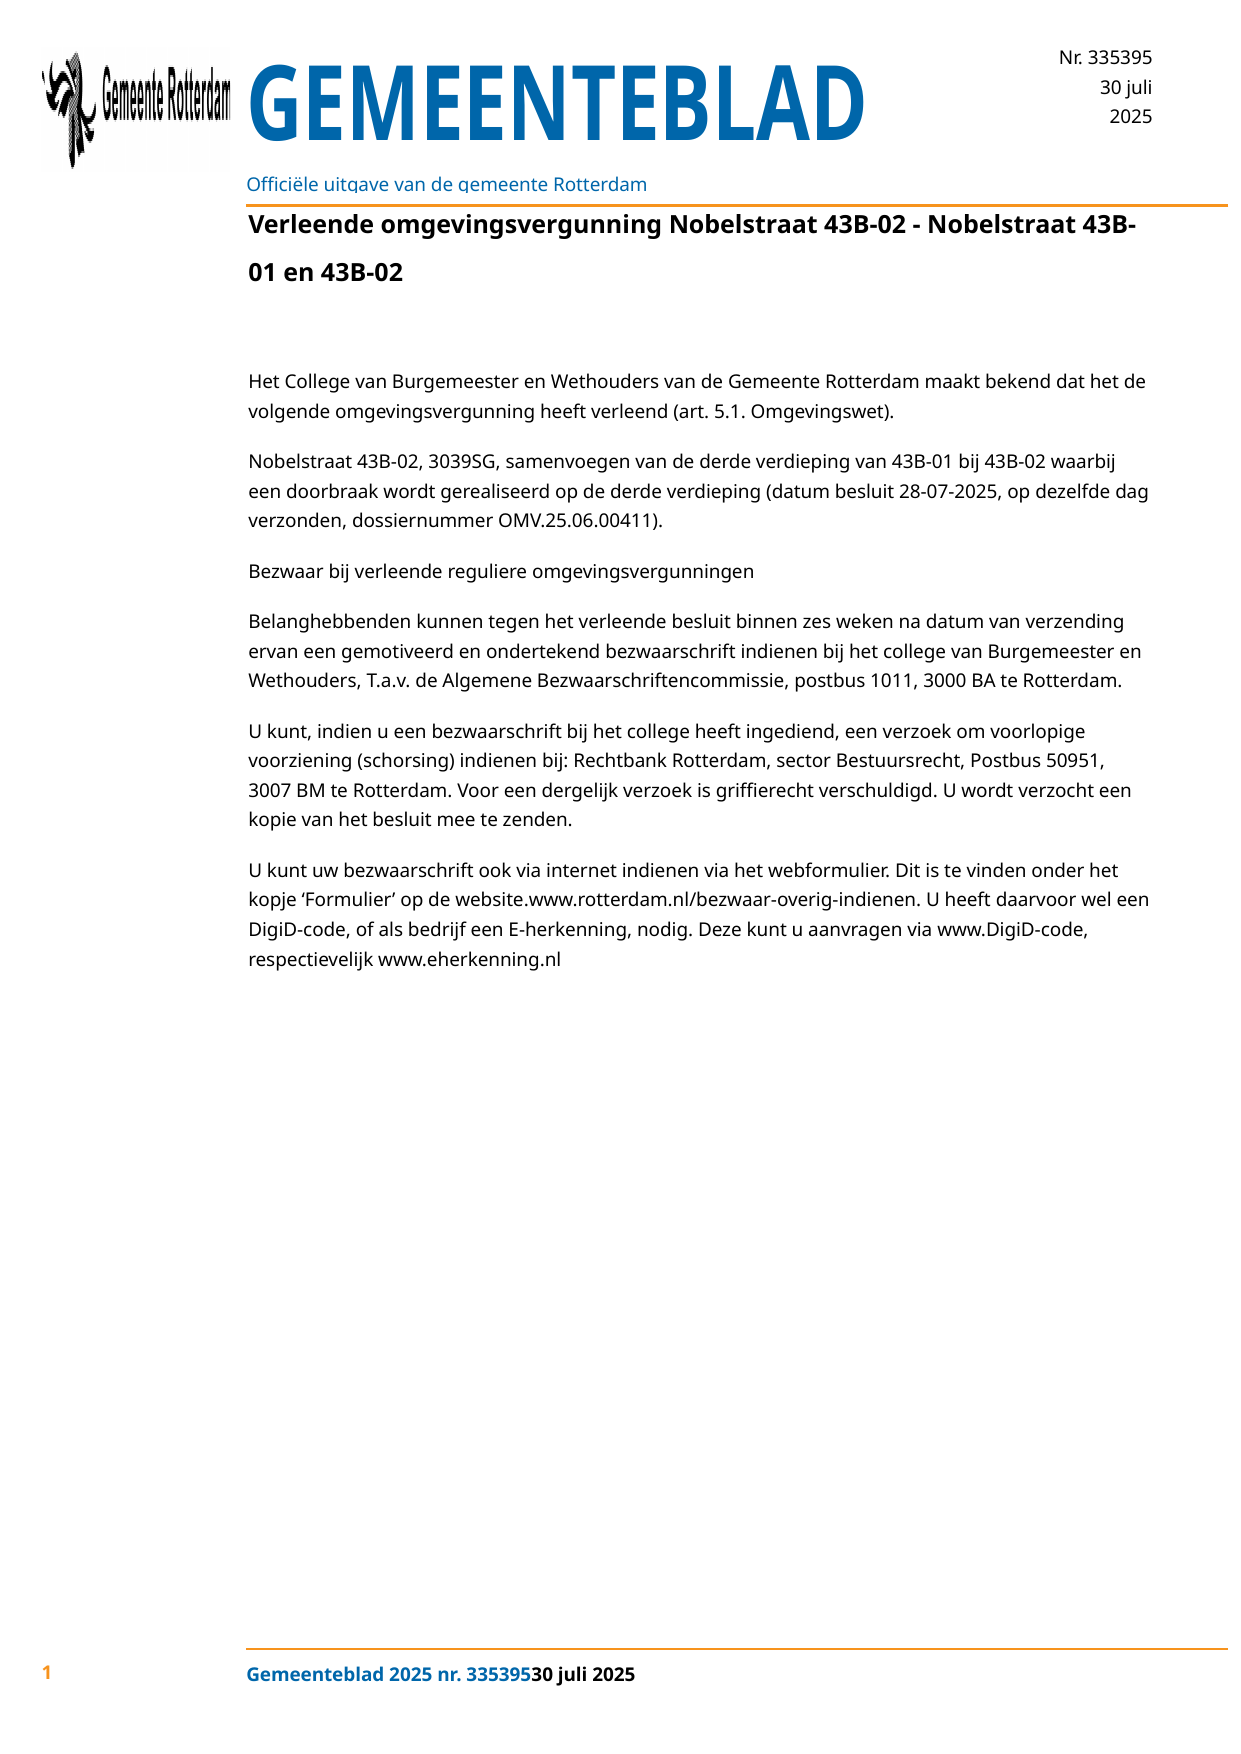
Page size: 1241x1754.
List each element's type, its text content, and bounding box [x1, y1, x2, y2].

text Het College van Burgemeester en Wethouders van de Gemeente Rotterdam maakt bekend dat het de volgende omgevingsvergunning heeft verleend (art. 5.1. Omgevingswet). [248, 368, 1152, 424]
text Nobelstraat 43B-02, 3039SG, samenvoegen van de derde verdieping van 43B-01 bij 43B-02 waarbij een doorbraak wordt gerealiseerd op de derde verdieping (datum besluit 28-07-2025, op dezelfde dag verzonden, dossiernummer OMV.25.06.00411). [248, 448, 1152, 533]
text U kunt, indien u een bezwaarschrift bij het college heeft ingediend, een verzoek om voorlopige voorziening (schorsing) indienen bij: Rechtbank Rotterdam, sector Bestuursrecht, Postbus 50951, 3007 BM te Rotterdam. Voor een dergelijk verzoek is griffierecht verschuldigd. U wordt verzocht een kopie van het besluit mee te zenden. [248, 718, 1152, 832]
text Bezwaar bij verleende reguliere omgevingsvergunningen [248, 558, 1152, 584]
text U kunt uw bezwaarschrift ook via internet indienen via het webformulier. Dit is te vinden onder het kopje ‘Formulier’ op de website.www.rotterdam.nl/bezwaar-overig-indienen. U heeft daarvoor wel een DigiD-code, of als bedrijf een E-herkenning, nodig. Deze kunt u aanvragen via www.DigiD-code, respectievelijk www.eherkenning.nl [248, 857, 1152, 972]
picture [41, 47, 231, 172]
text Belanghebbenden kunnen tegen het verleende besluit binnen zes weken na datum van verzending ervan een gemotiveerd en ondertekend bezwaarschrift indienen bij het college van Burgemeester en Wethouders, T.a.v. de Algemene Bezwaarschriftencommissie, postbus 1011, 3000 BA te Rotterdam. [248, 608, 1152, 693]
text Verleende omgevingsvergunning Nobelstraat 43B-02 - Nobelstraat 43B-01 en 43B-02 [248, 207, 1152, 288]
